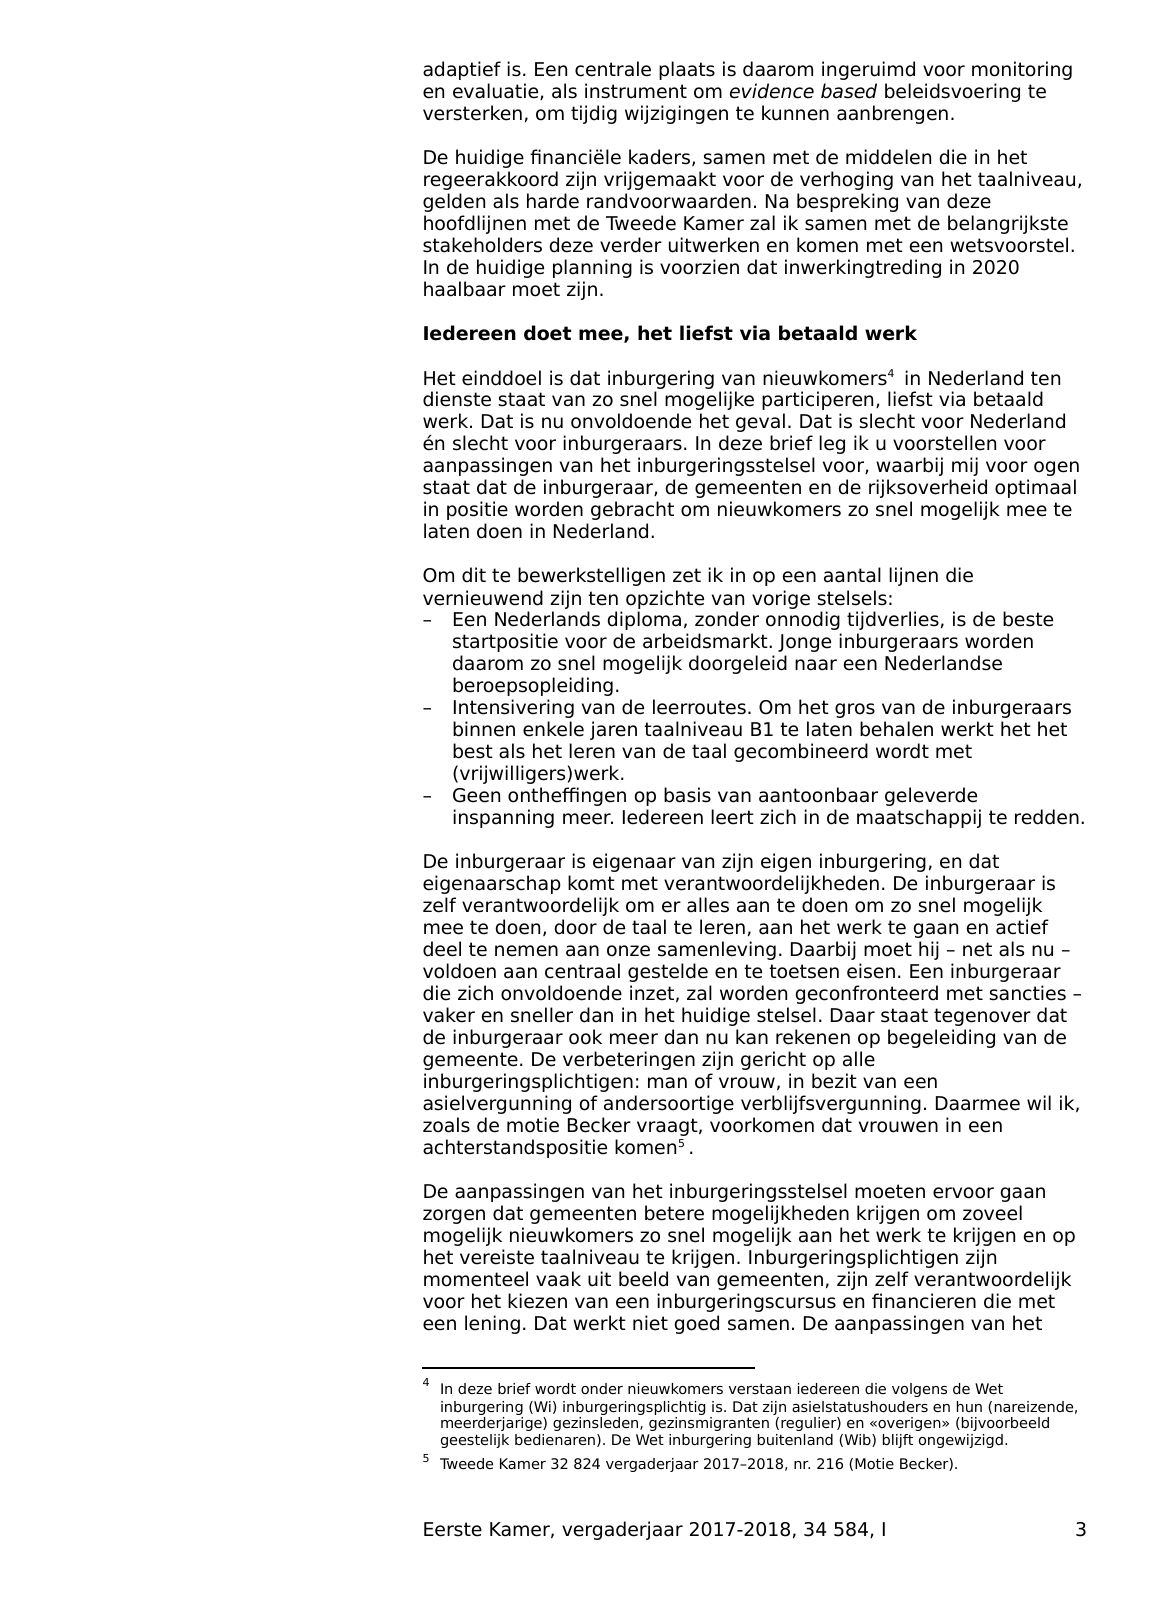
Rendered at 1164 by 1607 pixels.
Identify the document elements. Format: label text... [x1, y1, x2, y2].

text De aanpassingen van het inburgeringsstelsel moeten ervoor gaan zorgen dat gemeenten betere mogelijkheden krijgen om zoveel mogelijk nieuwkomers zo snel mogelijk aan het werk te krijgen en op het vereiste taalniveau te krijgen. Inburgeringsplichtigen zijn momenteel vaak uit beeld van gemeenten, zijn zelf verantwoordelijk voor het kiezen van een inburgeringscursus en financieren die met een lening. Dat werkt niet goed samen. De aanpassingen van het [422, 1181, 1087, 1335]
text Om dit te bewerkstelligen zet ik in op een aantal lijnen die vernieuwend zijn ten opzichte van vorige stelsels: [422, 565, 1087, 609]
text – Geen ontheffingen op basis van aantoonbaar geleverde inspanning meer. Iedereen leert zich in de maatschappij te redden. [422, 785, 1087, 829]
text De inburgeraar is eigenaar van zijn eigen inburgering, en dat eigenaarschap komt met verantwoordelijkheden. De inburgeraar is zelf verantwoordelijk om er alles aan te doen om zo snel mogelijk mee te doen, door de taal te leren, aan het werk te gaan en actief deel te nemen aan onze samenleving. Daarbij moet hij – net als nu – voldoen aan centraal gestelde en te toetsen eisen. Een inburgeraar die zich onvoldoende inzet, zal worden geconfronteerd met sancties – vaker en sneller dan in het huidige stelsel. Daar staat tegenover dat de inburgeraar ook meer dan nu kan rekenen op begeleiding van de gemeente. De verbeteringen zijn gericht op alle inburgeringsplichtigen: man of vrouw, in bezit van een asielvergunning of andersoortige verblijfsvergunning. Daarmee wil ik, zoals de motie Becker vraagt, voorkomen dat vrouwen in een achterstandspositie komen. [422, 851, 1087, 1159]
text In deze brief wordt onder nieuwkomers verstaan iedereen die volgens de Wet inburgering (Wi) inburgeringsplichtig is. Dat zijn asielstatushouders en hun (nareizende, meerderjarige) gezinsleden, gezinsmigranten (regulier) en «overigen» (bijvoorbeeld geestelijk bedienaren). De Wet inburgering buitenland (Wib) blijft ongewijzigd. [422, 1377, 1087, 1449]
text adaptief is. Een centrale plaats is daarom ingeruimd voor monitoring en evaluatie, als instrument om evidence based beleidsvoering te versterken, om tijdig wijzigingen te kunnen aanbrengen. [422, 59, 1087, 125]
text – Intensivering van de leerroutes. Om het gros van de inburgeraars binnen enkele jaren taalniveau B1 te laten behalen werkt het het best als het leren van de taal gecombineerd wordt met (vrijwilligers)werk. [422, 697, 1087, 785]
subtitle Iedereen doet mee, het liefst via betaald werk [422, 323, 1087, 345]
text Het einddoel is dat inburgering van nieuwkomers in Nederland ten dienste staat van zo snel mogelijke participeren, liefst via betaald werk. Dat is nu onvoldoende het geval. Dat is slecht voor Nederland én slecht voor inburgeraars. In deze brief leg ik u voorstellen voor aanpassingen van het inburgeringsstelsel voor, waarbij mij voor ogen staat dat de inburgeraar, de gemeenten en de rijksoverheid optimaal in positie worden gebracht om nieuwkomers zo snel mogelijk mee te laten doen in Nederland. [422, 367, 1087, 543]
text Tweede Kamer 32 824 vergaderjaar 2017–2018, nr. 216 (Motie Becker). [422, 1452, 1087, 1474]
text De huidige financiële kaders, samen met de middelen die in het regeerakkoord zijn vrijgemaakt voor de verhoging van het taalniveau, gelden als harde randvoorwaarden. Na bespreking van deze hoofdlijnen met de Tweede Kamer zal ik samen met de belangrijkste stakeholders deze verder uitwerken en komen met een wetsvoorstel. In de huidige planning is voorzien dat inwerkingtreding in 2020 haalbaar moet zijn. [422, 147, 1087, 301]
text – Een Nederlands diploma, zonder onnodig tijdverlies, is de beste startpositie voor de arbeidsmarkt. Jonge inburgeraars worden daarom zo snel mogelijk doorgeleid naar een Nederlandse beroepsopleiding. [422, 609, 1087, 697]
